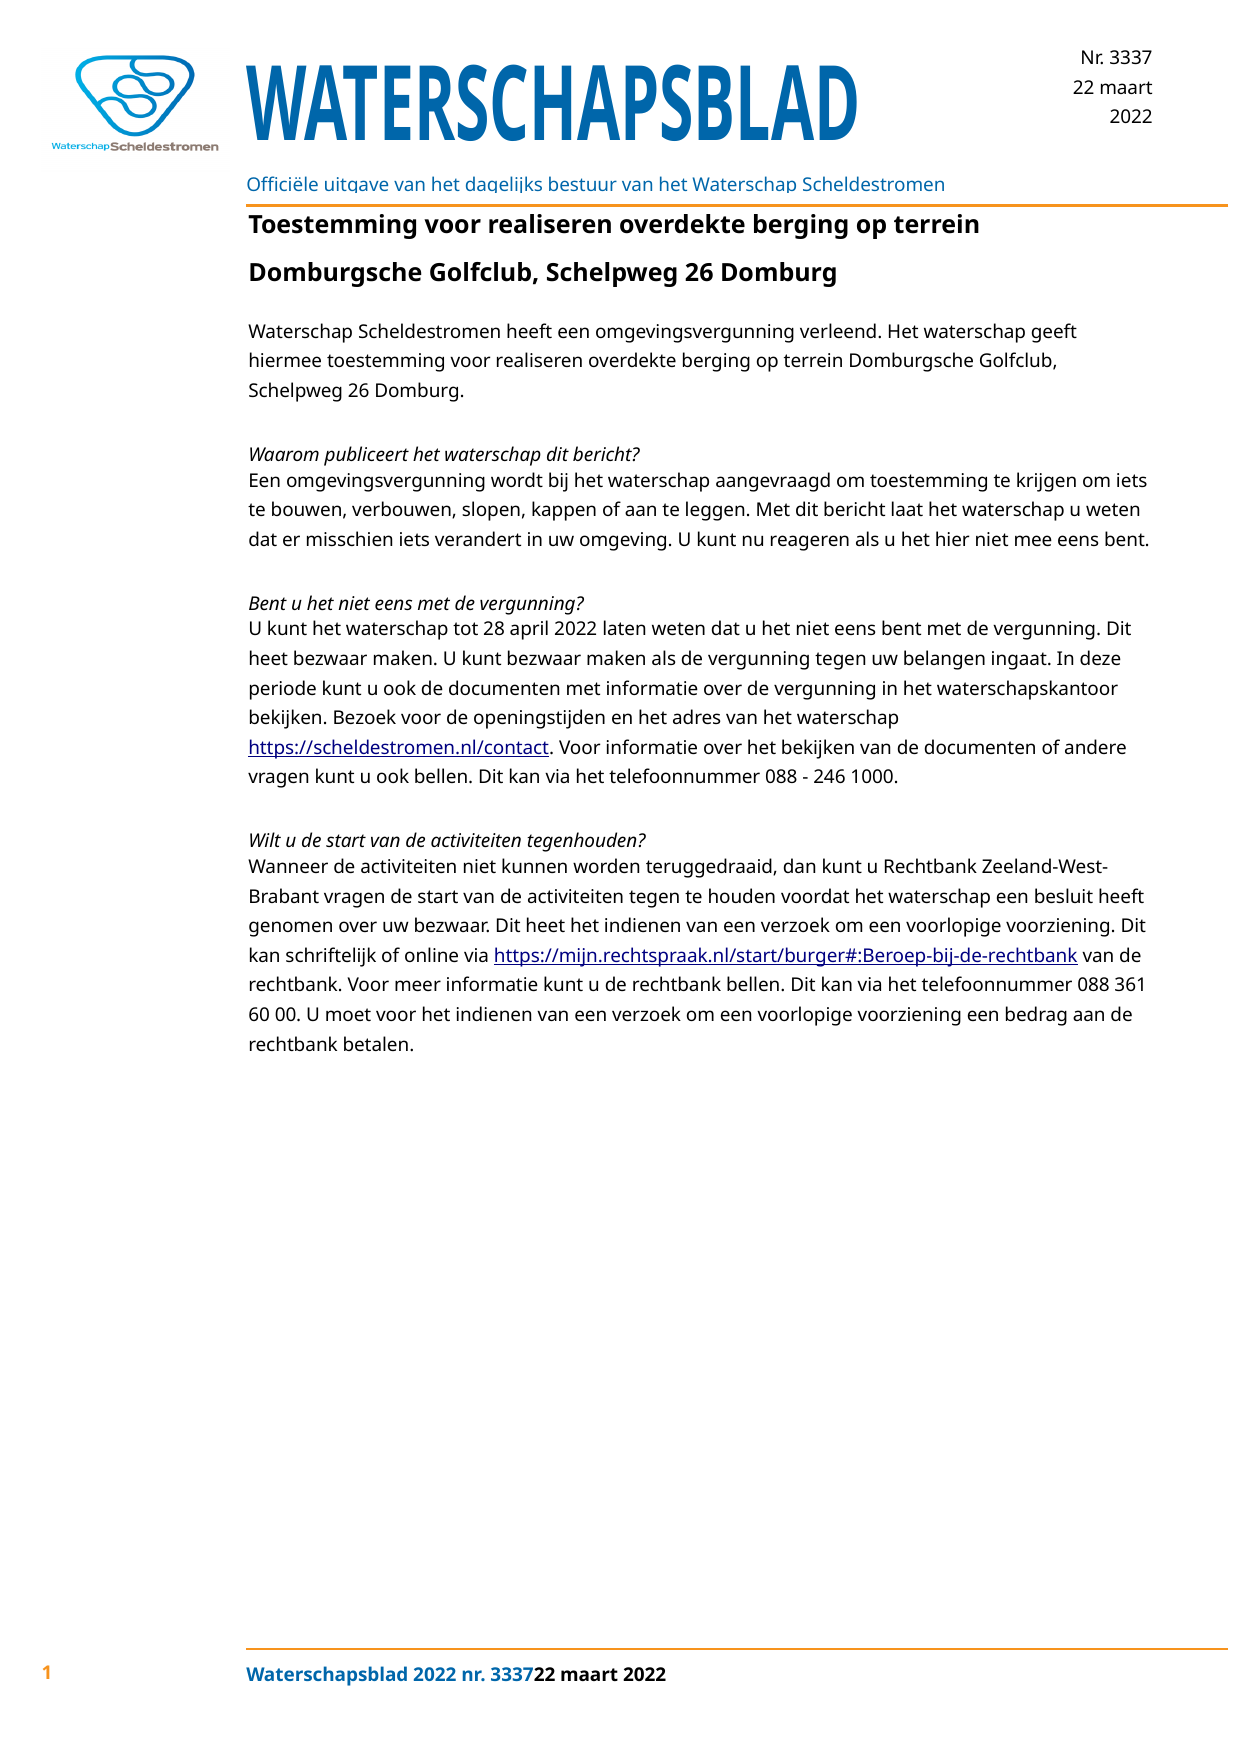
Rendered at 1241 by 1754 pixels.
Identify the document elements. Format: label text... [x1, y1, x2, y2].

picture [41, 47, 231, 172]
text Wilt u de start van de activiteiten tegenhouden? [248, 827, 1152, 853]
text Een omgevingsvergunning wordt bij het waterschap aangevraagd om toestemming te krijgen om iets te bouwen, verbouwen, slopen, kappen of aan te leggen. Met dit bericht laat het waterschap u weten dat er misschien iets verandert in uw omgeving. U kunt nu reageren als u het hier niet mee eens bent. [248, 467, 1152, 552]
text Wanneer de activiteiten niet kunnen worden teruggedraaid, dan kunt u Rechtbank Zeeland-West-Brabant vragen de start van de activiteiten tegen te houden voordat het waterschap een besluit heeft genomen over uw bezwaar. Dit heet het indienen van een verzoek om een voorlopige voorziening. Dit kan schriftelijk of online via https://mijn.rechtspraak.nl/start/burger#:Beroep-bij-de-rechtbank van de rechtbank. Voor meer informatie kunt u de rechtbank bellen. Dit kan via het telefoonnummer 088 361 60 00. U moet voor het indienen van een verzoek om een voorlopige voorziening een bedrag aan de rechtbank betalen. [248, 853, 1152, 1056]
text Bent u het niet eens met de vergunning? [248, 590, 1152, 616]
text Waarom publiceert het waterschap dit bericht? [248, 441, 1152, 467]
text Toestemming voor realiseren overdekte berging op terrein Domburgsche Golfclub, Schelpweg 26 Domburg [248, 207, 1152, 288]
text Waterschap Scheldestromen heeft een omgevingsvergunning verleend. Het waterschap geeft hiermee toestemming voor realiseren overdekte berging op terrein Domburgsche Golfclub, Schelpweg 26 Domburg. [248, 318, 1152, 403]
text U kunt het waterschap tot 28 april 2022 laten weten dat u het niet eens bent met de vergunning. Dit heet bezwaar maken. U kunt bezwaar maken als de vergunning tegen uw belangen ingaat. In deze periode kunt u ook de documenten met informatie over de vergunning in het waterschapskantoor bekijken. Bezoek voor de openingstijden en het adres van het waterschap https://scheldestromen.nl/contact. Voor informatie over het bekijken van de documenten of andere vragen kunt u ook bellen. Dit kan via het telefoonnummer 088 - 246 1000. [248, 616, 1152, 789]
